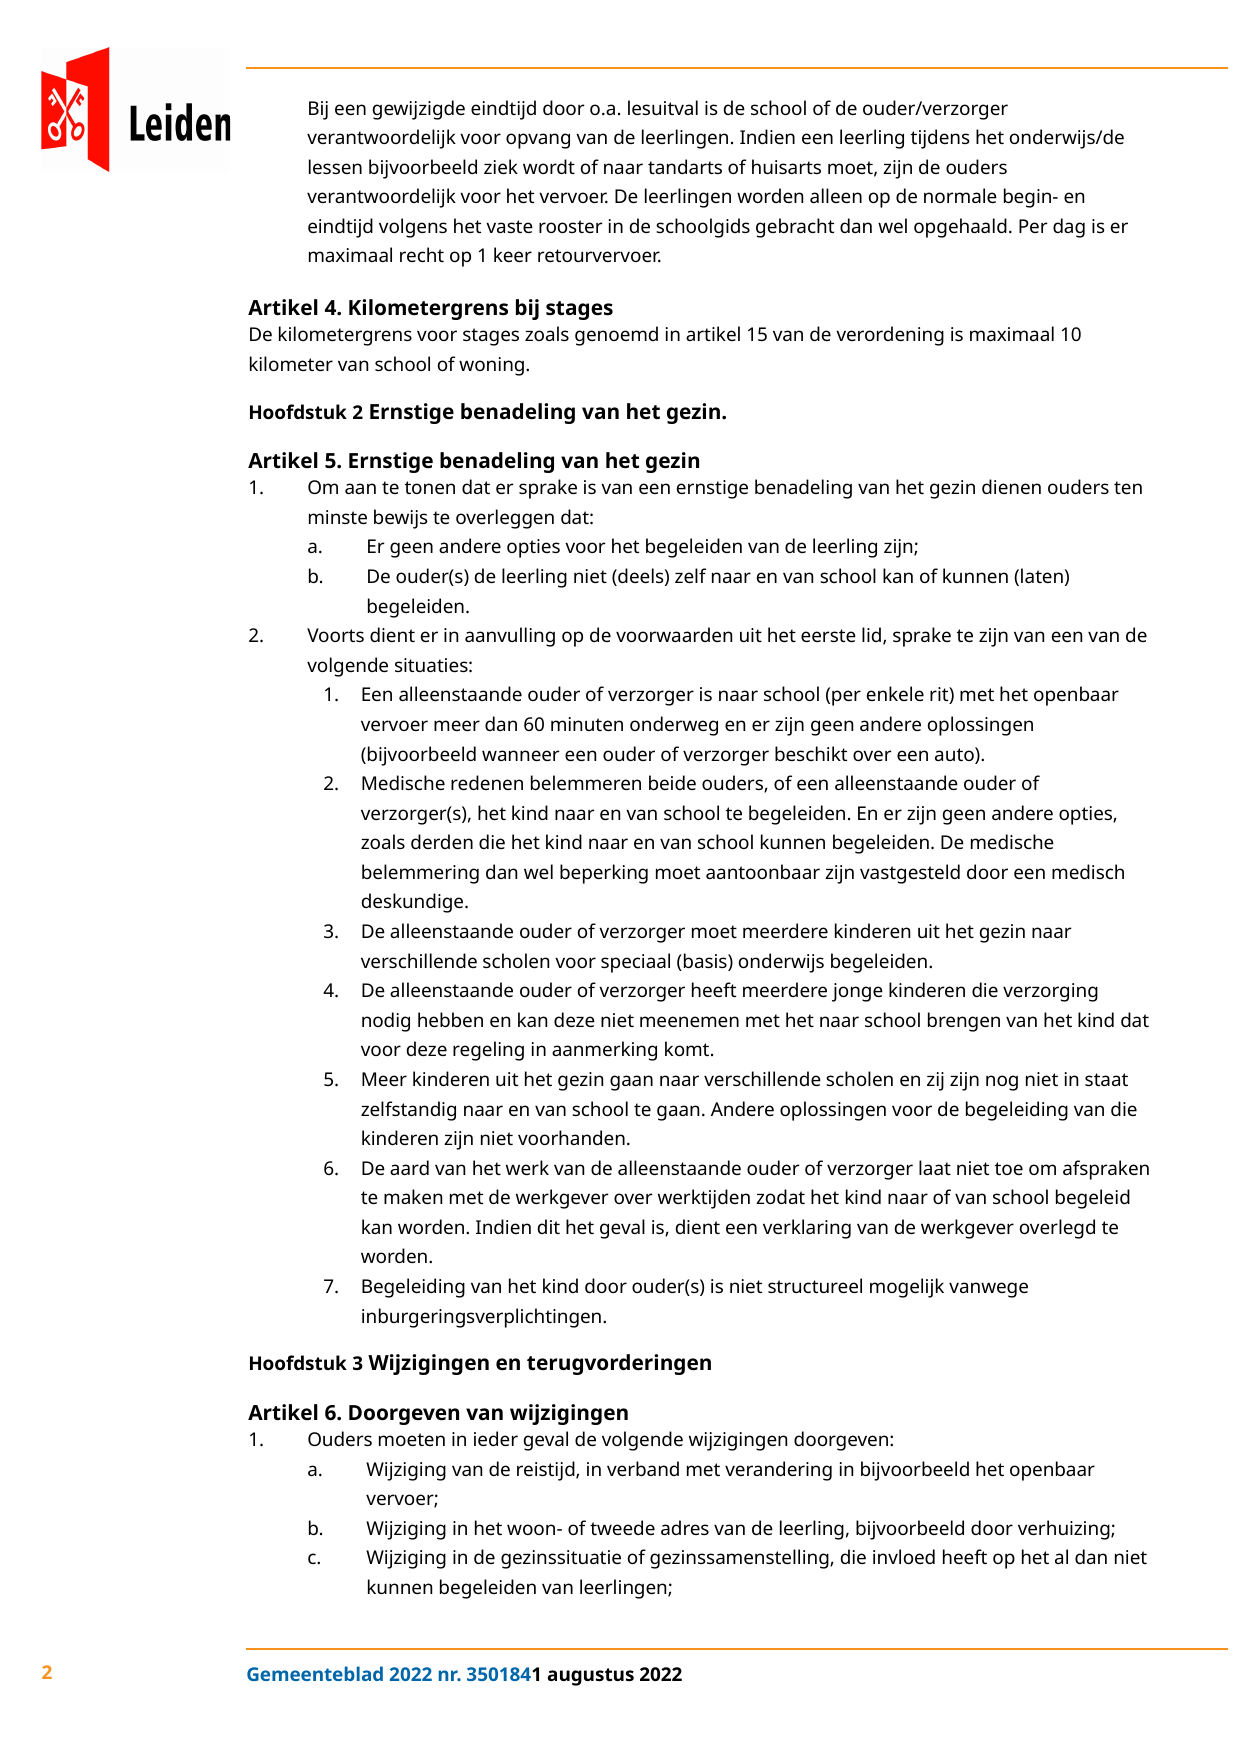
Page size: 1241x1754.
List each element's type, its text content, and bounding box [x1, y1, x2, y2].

text Hoofdstuk 2 Ernstige benadeling van het gezin. [248, 397, 1152, 425]
list Om aan te tonen dat er sprake is van een ernstige benadeling van het gezin dienen ouders ten minste bewijs te overleggen dat: [248, 474, 1152, 530]
list De alleenstaande ouder of verzorger heeft meerdere jonge kinderen die verzorging nodig hebben en kan deze niet meenemen met het naar school brengen van het kind dat voor deze regeling in aanmerking komt. [323, 977, 1152, 1062]
list Er geen andere opties voor het begeleiden van de leerling zijn; [307, 534, 1152, 559]
list Begeleiding van het kind door ouder(s) is niet structureel mogelijk vanwege inburgeringsverplichtingen. [323, 1273, 1152, 1328]
list Een alleenstaande ouder of verzorger is naar school (per enkele rit) met het openbaar vervoer meer dan 60 minuten onderweg en er zijn geen andere oplossingen (bijvoorbeeld wanneer een ouder of verzorger beschikt over een auto). [323, 682, 1152, 766]
list Voorts dient er in aanvulling op de voorwaarden uit het eerste lid, sprake te zijn van een van de volgende situaties: [248, 622, 1152, 678]
list Meer kinderen uit het gezin gaan naar verschillende scholen en zij zijn nog niet in staat zelfstandig naar en van school te gaan. Andere oplossingen voor de begeleiding van die kinderen zijn niet voorhanden. [323, 1066, 1152, 1151]
list De aard van het werk van de alleenstaande ouder of verzorger laat niet toe om afspraken te maken met de werkgever over werktijden zodat het kind naar of van school begeleid kan worden. Indien dit het geval is, dient een verklaring van de werkgever overlegd te worden. [323, 1155, 1152, 1269]
text Artikel 4. Kilometergrens bij stages [248, 293, 1152, 322]
text De kilometergrens voor stages zoals genoemd in artikel 15 van de verordening is maximaal 10 kilometer van school of woning. [248, 322, 1152, 377]
list De alleenstaande ouder of verzorger moet meerdere kinderen uit het gezin naar verschillende scholen voor speciaal (basis) onderwijs begeleiden. [323, 918, 1152, 973]
picture [41, 47, 231, 172]
text Hoofdstuk 3 Wijzigingen en terugvorderingen [248, 1348, 1152, 1377]
list Bij een gewijzigde eindtijd door o.a. lesuitval is de school of de ouder/verzorger verantwoordelijk voor opvang van de leerlingen. Indien een leerling tijdens het onderwijs/de lessen bijvoorbeeld ziek wordt of naar tandarts of huisarts moet, zijn de ouders verantwoordelijk voor het vervoer. De leerlingen worden alleen op de normale begin- en eindtijd volgens het vaste rooster in de schoolgids gebracht dan wel opgehaald. Per dag is er maximaal recht op 1 keer retourvervoer. [248, 95, 1152, 268]
list Medische redenen belemmeren beide ouders, of een alleenstaande ouder of verzorger(s), het kind naar en van school te begeleiden. En er zijn geen andere opties, zoals derden die het kind naar en van school kunnen begeleiden. De medische belemmering dan wel beperking moet aantoonbaar zijn vastgesteld door een medisch deskundige. [323, 770, 1152, 914]
list Ouders moeten in ieder geval de volgende wijzigingen doorgeven: [248, 1426, 1152, 1452]
text Artikel 5. Ernstige benadeling van het gezin [248, 446, 1152, 474]
list Wijziging in de gezinssituatie of gezinssamenstelling, die invloed heeft op het al dan niet kunnen begeleiden van leerlingen; [307, 1544, 1152, 1600]
list Wijziging in het woon- of tweede adres van de leerling, bijvoorbeeld door verhuizing; [307, 1515, 1152, 1541]
list De ouder(s) de leerling niet (deels) zelf naar en van school kan of kunnen (laten) begeleiden. [307, 563, 1152, 618]
text Artikel 6. Doorgeven van wijzigingen [248, 1398, 1152, 1426]
list Wijziging van de reistijd, in verband met verandering in bijvoorbeeld het openbaar vervoer; [307, 1456, 1152, 1511]
